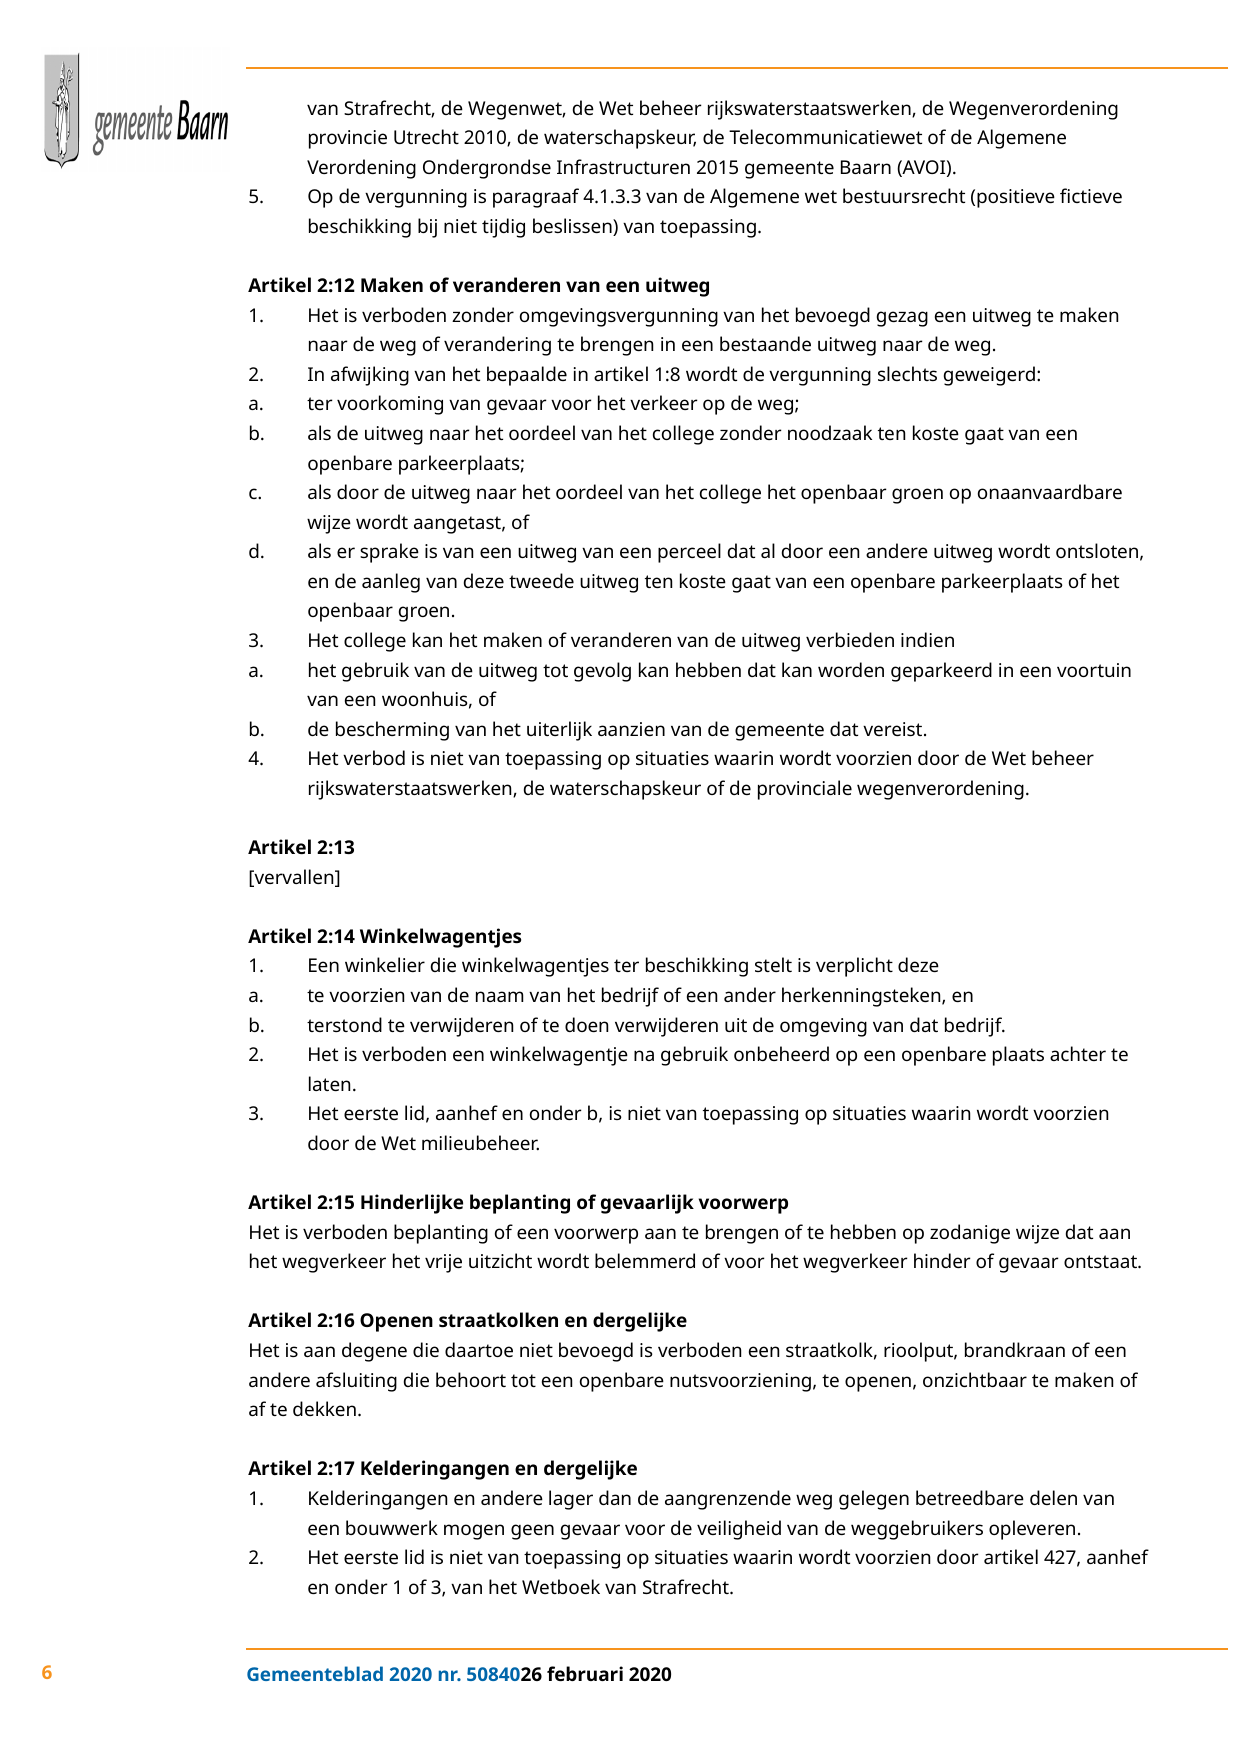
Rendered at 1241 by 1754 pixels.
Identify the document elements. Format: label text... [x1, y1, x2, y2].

text Artikel 2:13 [248, 834, 1152, 860]
list te voorzien van de naam van het bedrijf of een ander herkenningsteken, en [248, 982, 1152, 1008]
list Het eerste lid is niet van toepassing op situaties waarin wordt voorzien door artikel 427, aanhef en onder 1 of 3, van het Wetboek van Strafrecht. [248, 1544, 1152, 1600]
list Het verbod is niet van toepassing op situaties waarin wordt voorzien door de Wet beheer rijkswaterstaatswerken, de waterschapskeur of de provinciale wegenverordening. [248, 746, 1152, 801]
list als de uitweg naar het oordeel van het college zonder noodzaak ten koste gaat van een openbare parkeerplaats; [248, 420, 1152, 476]
list Het is verboden een winkelwagentje na gebruik onbeheerd op een openbare plaats achter te laten. [248, 1041, 1152, 1097]
text Het is verboden beplanting of een voorwerp aan te brengen of te hebben op zodanige wijze dat aan het wegverkeer het vrije uitzicht wordt belemmerd of voor het wegverkeer hinder of gevaar ontstaat. [248, 1219, 1152, 1274]
list Het eerste lid, aanhef en onder b, is niet van toepassing op situaties waarin wordt voorzien door de Wet milieubeheer. [248, 1101, 1152, 1156]
list het gebruik van de uitweg tot gevolg kan hebben dat kan worden geparkeerd in een voortuin van een woonhuis, of [248, 657, 1152, 712]
text Artikel 2:12 Maken of veranderen van een uitweg [248, 272, 1152, 298]
text Artikel 2:17 Kelderingangen en dergelijke [248, 1456, 1152, 1481]
text Artikel 2:14 Winkelwagentjes [248, 923, 1152, 949]
list als er sprake is van een uitweg van een perceel dat al door een andere uitweg wordt ontsloten, en de aanleg van deze tweede uitweg ten koste gaat van een openbare parkeerplaats of het openbaar groen. [248, 538, 1152, 623]
list Het is verboden zonder omgevingsvergunning van het bevoegd gezag een uitweg te maken naar de weg of verandering te brengen in een bestaande uitweg naar de weg. [248, 302, 1152, 357]
text [vervallen] [248, 864, 1152, 890]
list Kelderingangen en andere lager dan de aangrenzende weg gelegen betreedbare delen van een bouwwerk mogen geen gevaar voor de veiligheid van de weggebruikers opleveren. [248, 1485, 1152, 1541]
list In afwijking van het bepaalde in artikel 1:8 wordt de vergunning slechts geweigerd: [248, 361, 1152, 387]
picture [41, 47, 231, 172]
list de bescherming van het uiterlijk aanzien van de gemeente dat vereist. [248, 716, 1152, 742]
list van Strafrecht, de Wegenwet, de Wet beheer rijkswaterstaatswerken, de Wegenverordening provincie Utrecht 2010, de waterschapskeur, de Telecommunicatiewet of de Algemene Verordening Ondergrondse Infrastructuren 2015 gemeente Baarn (AVOI). [248, 95, 1152, 180]
list Op de vergunning is paragraaf 4.1.3.3 van de Algemene wet bestuursrecht (positieve fictieve beschikking bij niet tijdig beslissen) van toepassing. [248, 183, 1152, 239]
list als door de uitweg naar het oordeel van het college het openbaar groen op onaanvaardbare wijze wordt aangetast, of [248, 479, 1152, 535]
list Het college kan het maken of veranderen van de uitweg verbieden indien [248, 627, 1152, 653]
list Een winkelier die winkelwagentjes ter beschikking stelt is verplicht deze [248, 953, 1152, 978]
list ter voorkoming van gevaar voor het verkeer op de weg; [248, 391, 1152, 416]
list terstond te verwijderen of te doen verwijderen uit de omgeving van dat bedrijf. [248, 1012, 1152, 1038]
text Het is aan degene die daartoe niet bevoegd is verboden een straatkolk, rioolput, brandkraan of een andere afsluiting die behoort tot een openbare nutsvoorziening, te openen, onzichtbaar te maken of af te dekken. [248, 1337, 1152, 1422]
text Artikel 2:15 Hinderlijke beplanting of gevaarlijk voorwerp [248, 1189, 1152, 1215]
text Artikel 2:16 Openen straatkolken en dergelijke [248, 1308, 1152, 1333]
